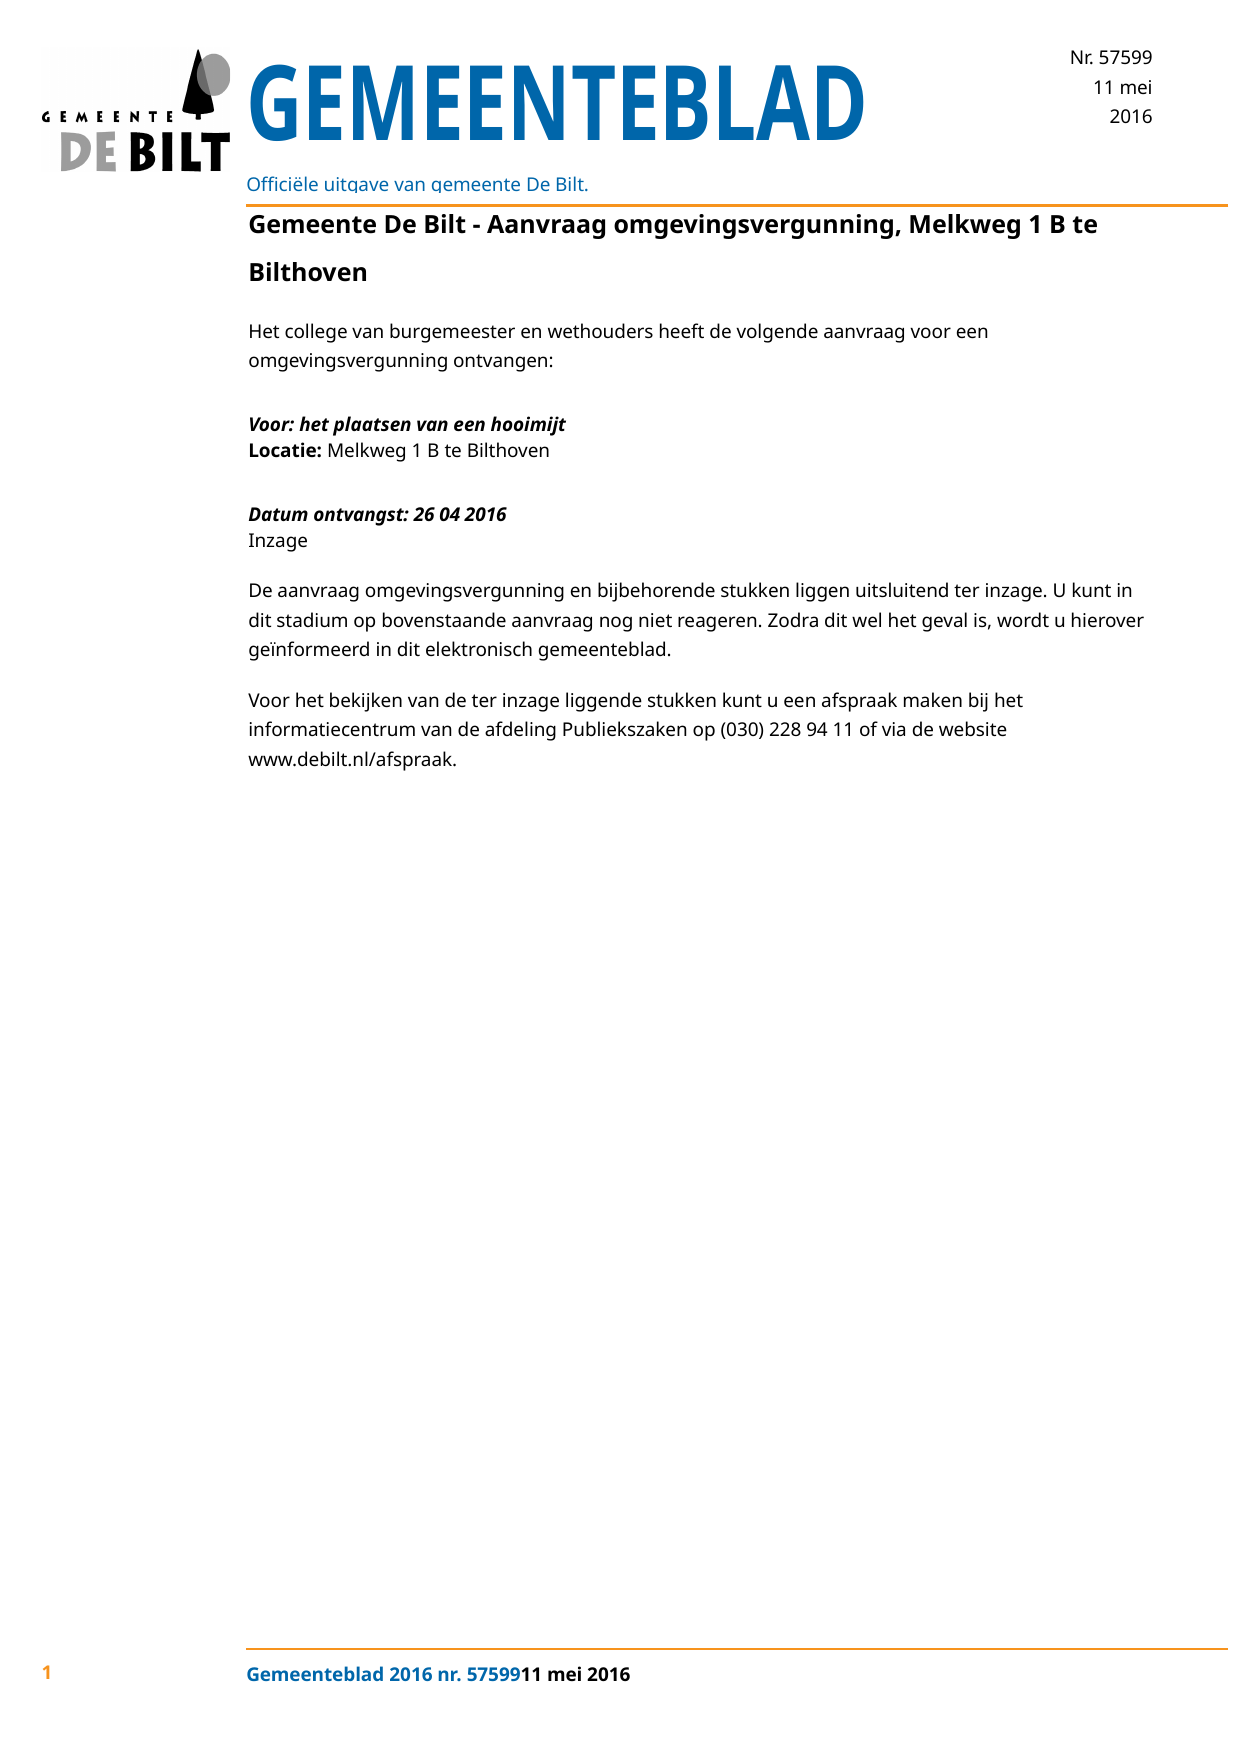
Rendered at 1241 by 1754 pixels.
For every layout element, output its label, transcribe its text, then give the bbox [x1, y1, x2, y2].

text Voor: het plaatsen van een hooimijt [248, 411, 1152, 437]
picture [41, 47, 231, 172]
text Gemeente De Bilt - Aanvraag omgevingsvergunning, Melkweg 1 B te Bilthoven [248, 207, 1152, 288]
text De aanvraag omgevingsvergunning en bijbehorende stukken liggen uitsluitend ter inzage. U kunt in dit stadium op bovenstaande aanvraag nog niet reageren. Zodra dit wel het geval is, wordt u hierover geïnformeerd in dit elektronisch gemeenteblad. [248, 577, 1152, 662]
text Locatie: Melkweg 1 B te Bilthoven [248, 437, 1152, 463]
text Voor het bekijken van de ter inzage liggende stukken kunt u een afspraak maken bij het informatiecentrum van de afdeling Publiekszaken op (030) 228 94 11 of via de website www.debilt.nl/afspraak. [248, 687, 1152, 772]
text Het college van burgemeester en wethouders heeft de volgende aanvraag voor een omgevingsvergunning ontvangen: [248, 318, 1152, 373]
text Datum ontvangst: 26 04 2016 [248, 501, 1152, 527]
text Inzage [248, 527, 1152, 553]
